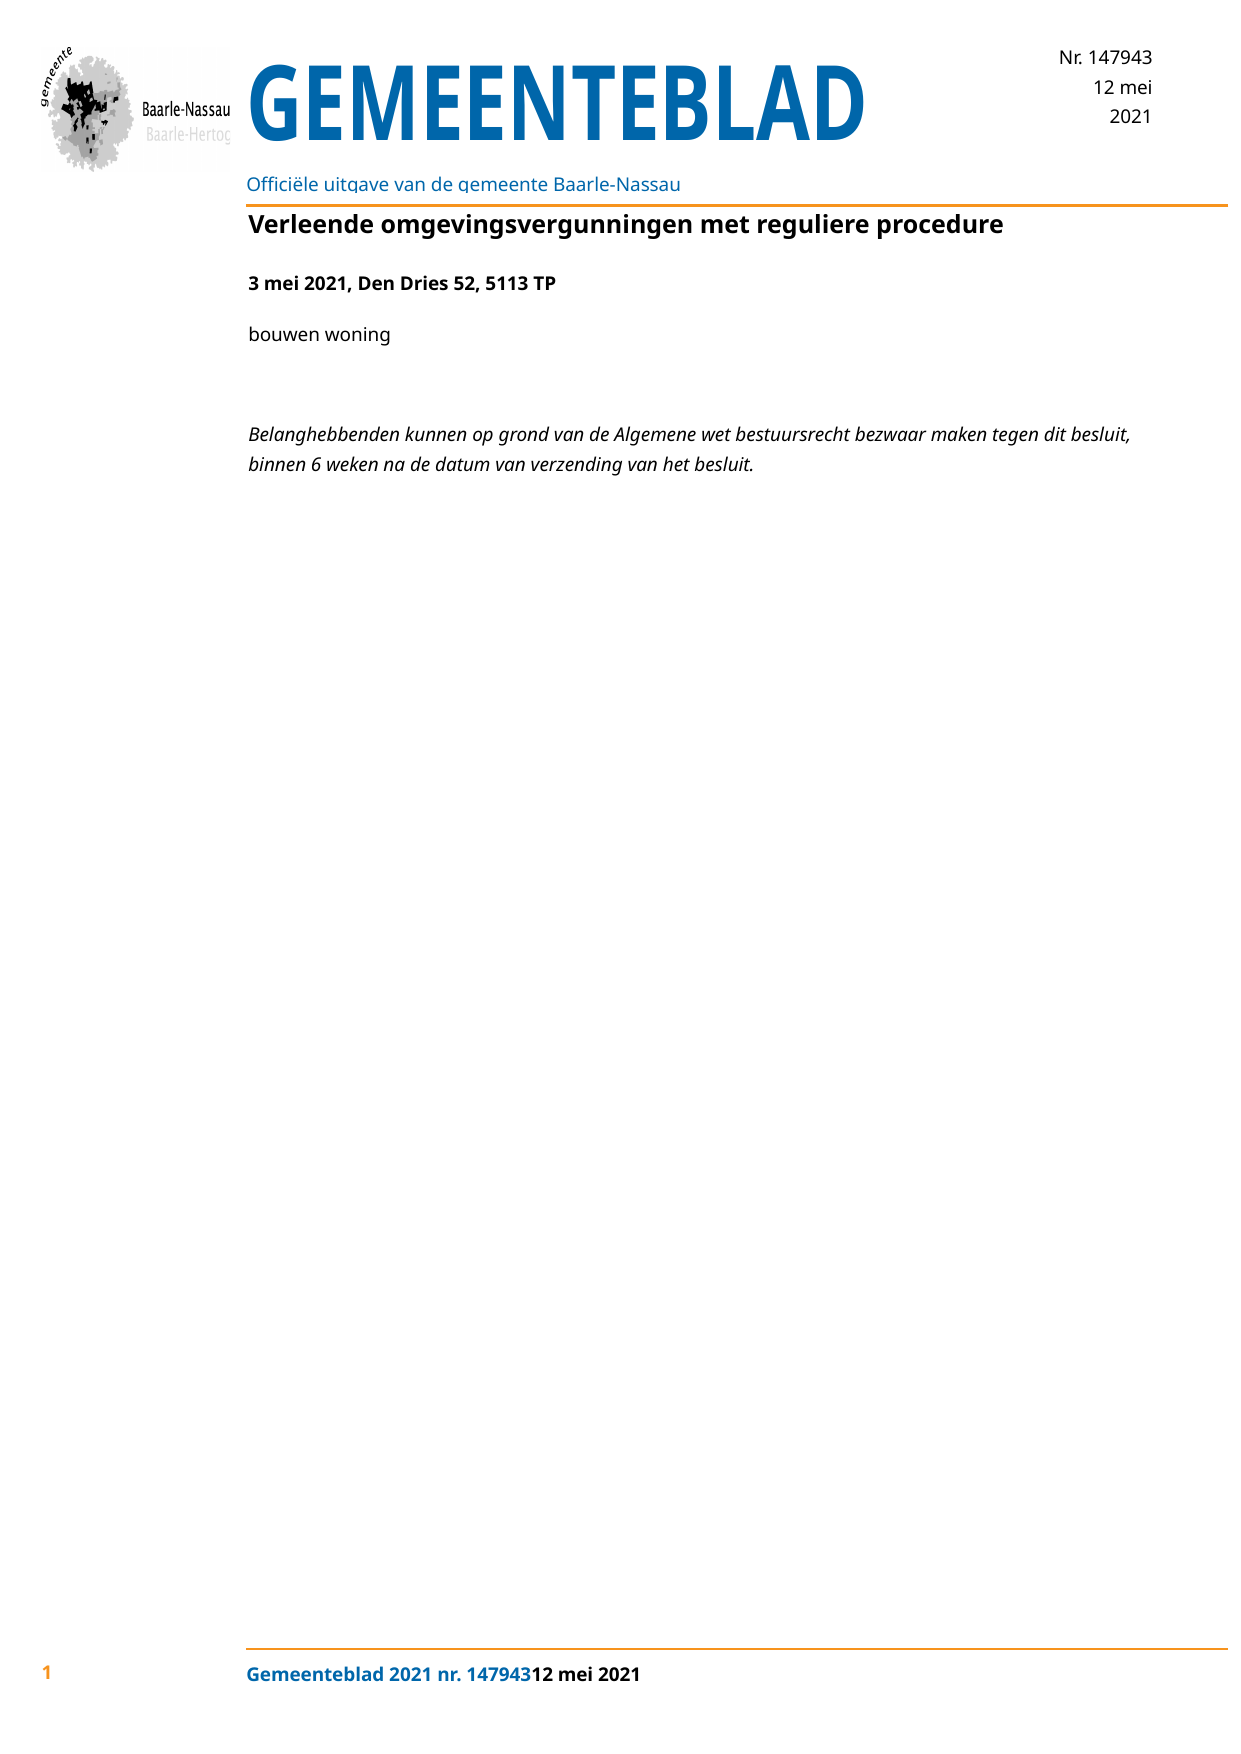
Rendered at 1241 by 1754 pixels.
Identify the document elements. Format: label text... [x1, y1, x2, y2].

text Verleende omgevingsvergunningen met reguliere procedure [248, 207, 1152, 241]
text Belanghebbenden kunnen op grond van de Algemene wet bestuursrecht bezwaar maken tegen dit besluit, binnen 6 weken na de datum van verzending van het besluit. [248, 422, 1152, 477]
text bouwen woning [248, 321, 1152, 346]
text 3 mei 2021, Den Dries 52, 5113 TP [248, 270, 1152, 296]
picture [41, 47, 231, 172]
